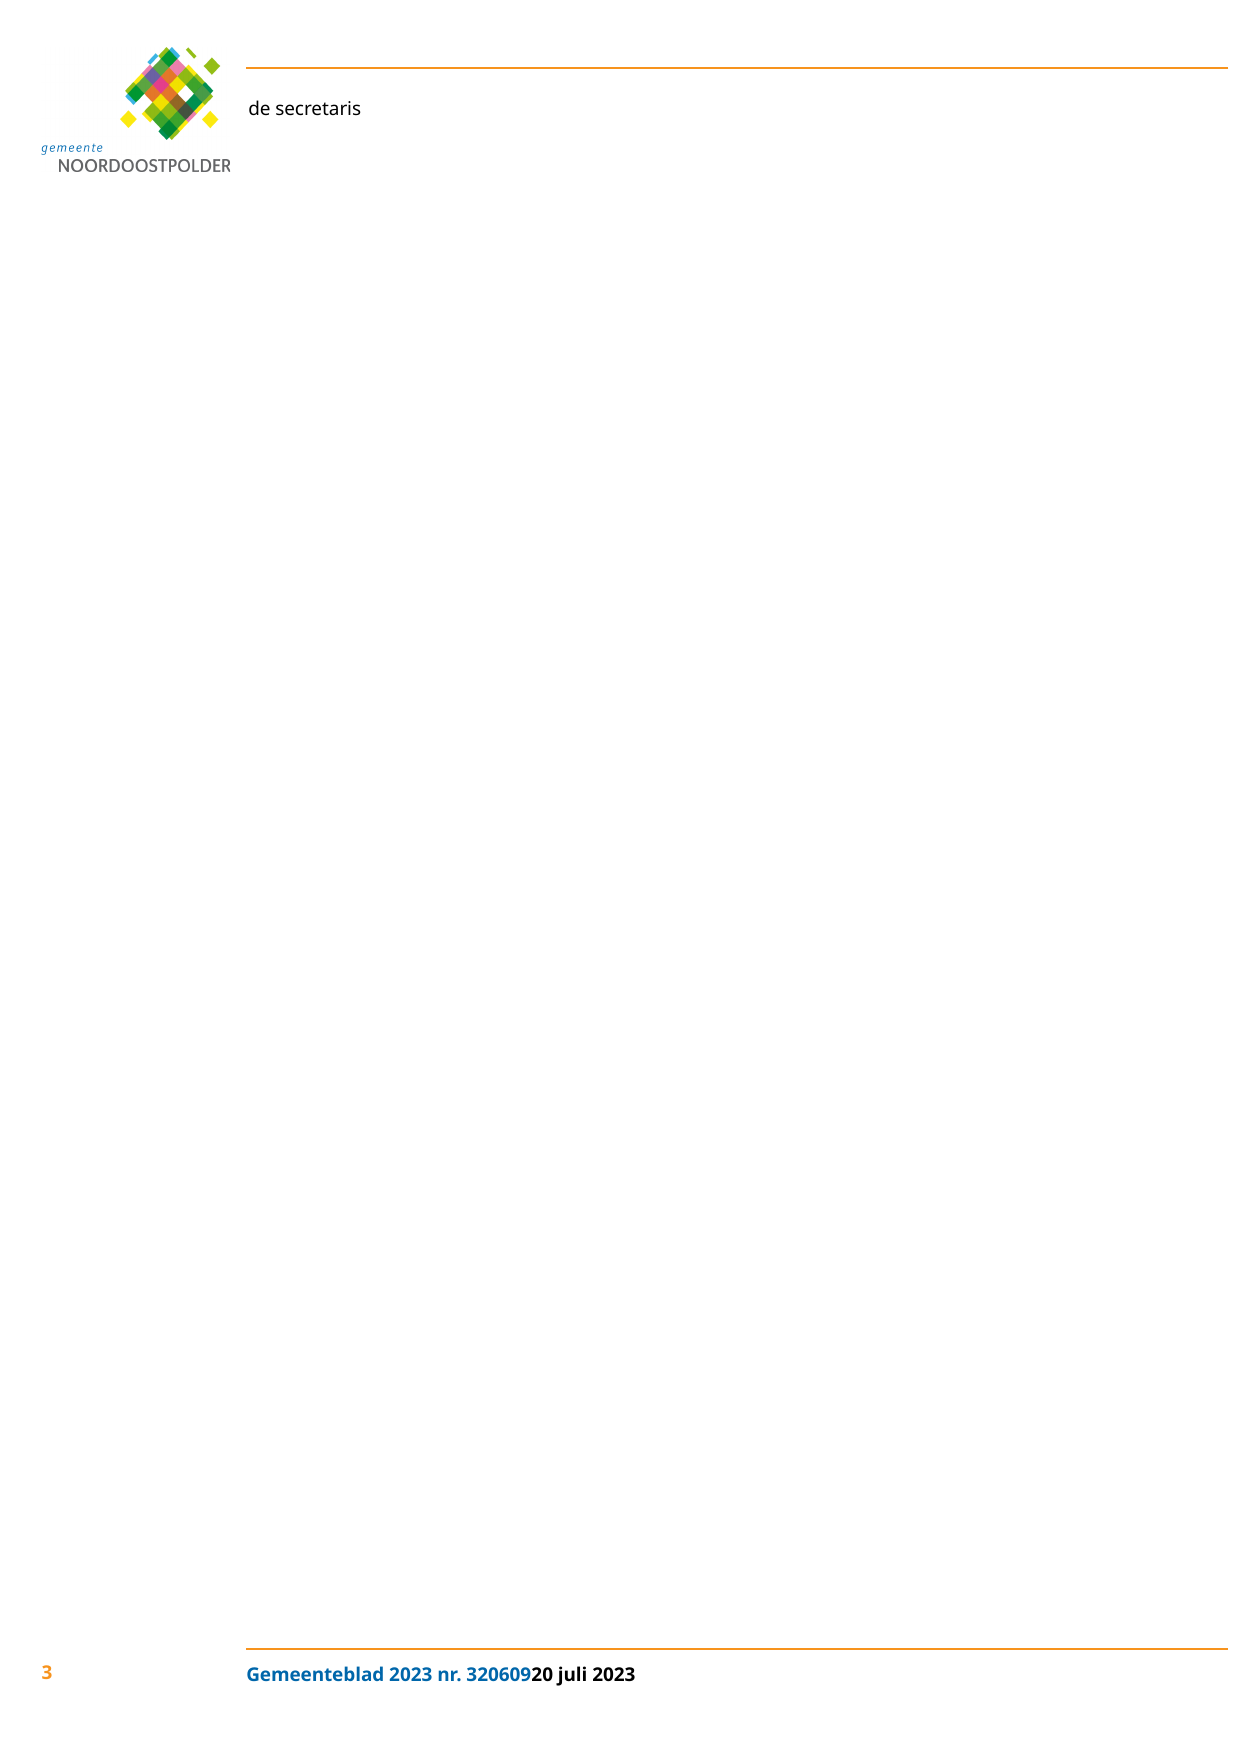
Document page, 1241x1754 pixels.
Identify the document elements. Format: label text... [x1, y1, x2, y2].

text de secretaris [248, 95, 1152, 121]
picture [41, 47, 231, 172]
